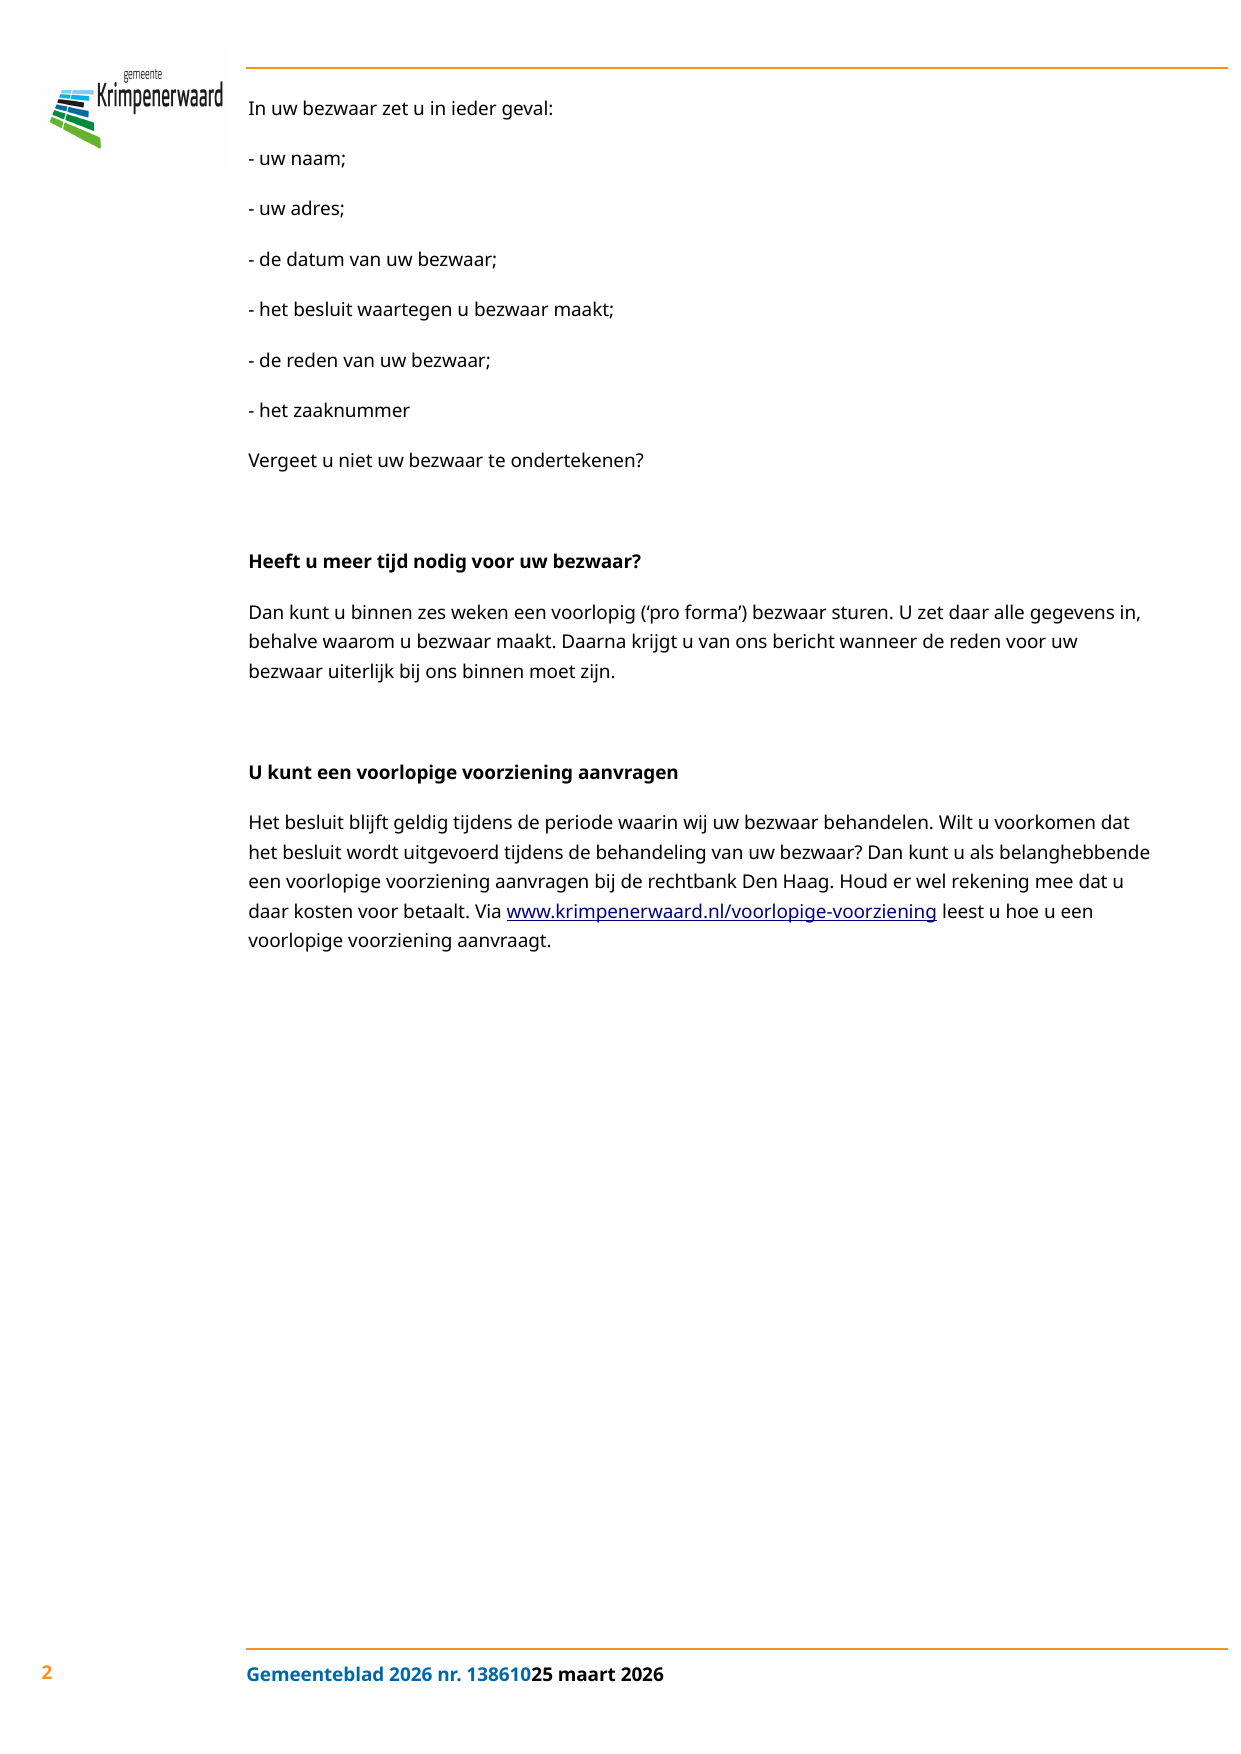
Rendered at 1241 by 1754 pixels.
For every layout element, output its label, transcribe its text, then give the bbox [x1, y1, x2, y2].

text Heeft u meer tijd nodig voor uw bezwaar? [248, 548, 1152, 574]
text Dan kunt u binnen zes weken een voorlopig (‘pro forma’) bezwaar sturen. U zet daar alle gegevens in, behalve waarom u bezwaar maakt. Daarna krijgt u van ons bericht wanneer de reden voor uw bezwaar uiterlijk bij ons binnen moet zijn. [248, 599, 1152, 684]
text - het besluit waartegen u bezwaar maakt; [248, 296, 1152, 322]
text In uw bezwaar zet u in ieder geval: [248, 95, 1152, 121]
text Het besluit blijft geldig tijdens de periode waarin wij uw bezwaar behandelen. Wilt u voorkomen dat het besluit wordt uitgevoerd tijdens de behandeling van uw bezwaar? Dan kunt u als belanghebbende een voorlopige voorziening aanvragen bij de rechtbank Den Haag. Houd er wel rekening mee dat u daar kosten voor betaalt. Via www.krimpenerwaard.nl/voorlopige-voorziening leest u hoe u een voorlopige voorziening aanvraagt. [248, 809, 1152, 953]
text - uw adres; [248, 196, 1152, 221]
text - de datum van uw bezwaar; [248, 246, 1152, 272]
text - het zaaknummer [248, 397, 1152, 423]
text U kunt een voorlopige voorziening aanvragen [248, 759, 1152, 785]
picture [41, 47, 231, 172]
text Vergeet u niet uw bezwaar te ondertekenen? [248, 448, 1152, 473]
text - uw naam; [248, 145, 1152, 171]
text - de reden van uw bezwaar; [248, 347, 1152, 373]
